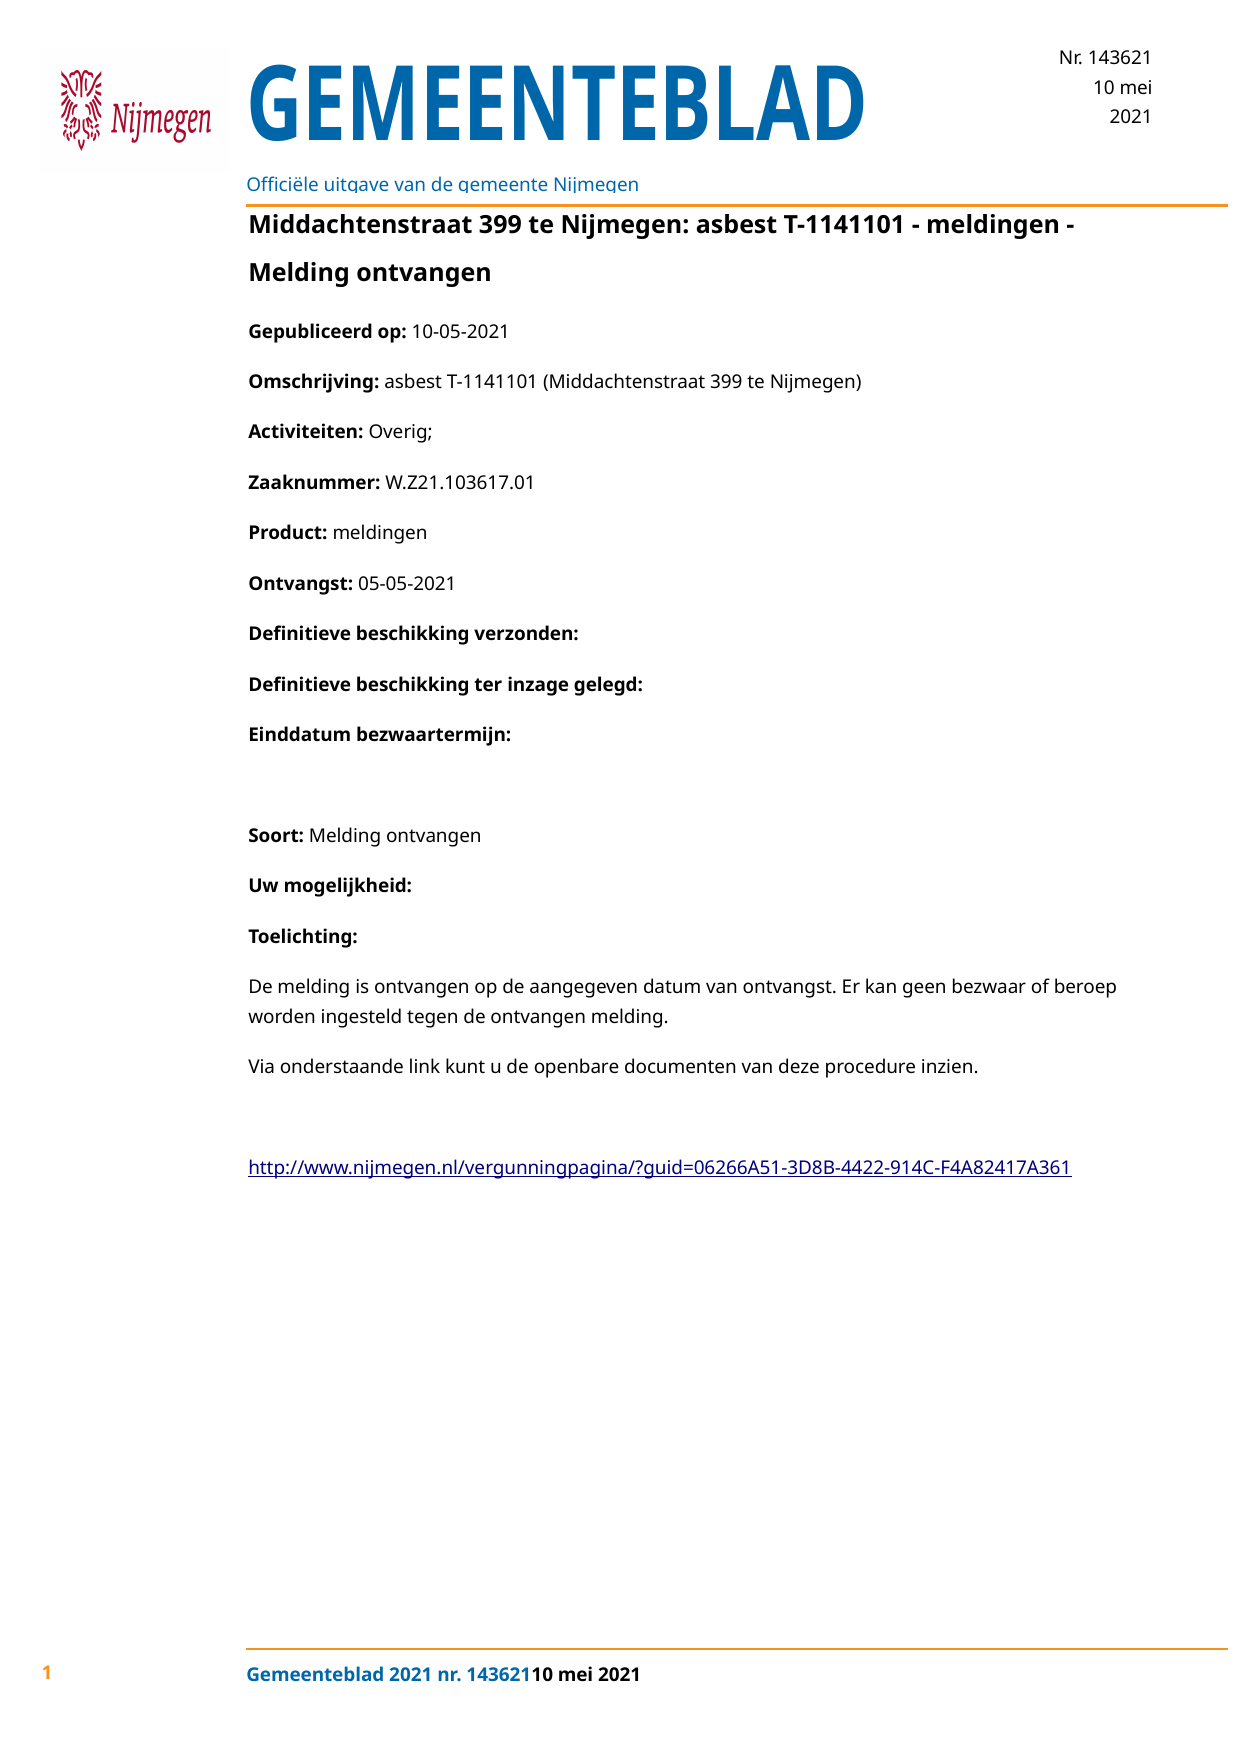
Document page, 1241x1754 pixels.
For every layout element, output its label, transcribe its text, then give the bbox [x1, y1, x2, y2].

text Via onderstaande link kunt u de openbare documenten van deze procedure inzien. [248, 1053, 1152, 1079]
text Soort: Melding ontvangen [248, 822, 1152, 848]
text Einddatum bezwaartermijn: [248, 721, 1152, 747]
text Toelichting: [248, 923, 1152, 949]
text Activiteiten: Overig; [248, 419, 1152, 444]
picture [41, 47, 231, 172]
text De melding is ontvangen op de aangegeven datum van ontvangst. Er kan geen bezwaar of beroep worden ingesteld tegen de ontvangen melding. [248, 973, 1152, 1029]
text http://www.nijmegen.nl/vergunningpagina/?guid=06266A51-3D8B-4422-914C-F4A82417A361 [248, 1154, 1152, 1180]
text Definitieve beschikking verzonden: [248, 620, 1152, 646]
text Omschrijving: asbest T-1141101 (Middachtenstraat 399 te Nijmegen) [248, 368, 1152, 394]
text Ontvangst: 05-05-2021 [248, 570, 1152, 596]
text Gepubliceerd op: 10-05-2021 [248, 318, 1152, 344]
text Middachtenstraat 399 te Nijmegen: asbest T-1141101 - meldingen - Melding ontvangen [248, 207, 1152, 288]
text Definitieve beschikking ter inzage gelegd: [248, 671, 1152, 697]
text Uw mogelijkheid: [248, 872, 1152, 898]
text Product: meldingen [248, 519, 1152, 545]
text Zaaknummer: W.Z21.103617.01 [248, 469, 1152, 495]
